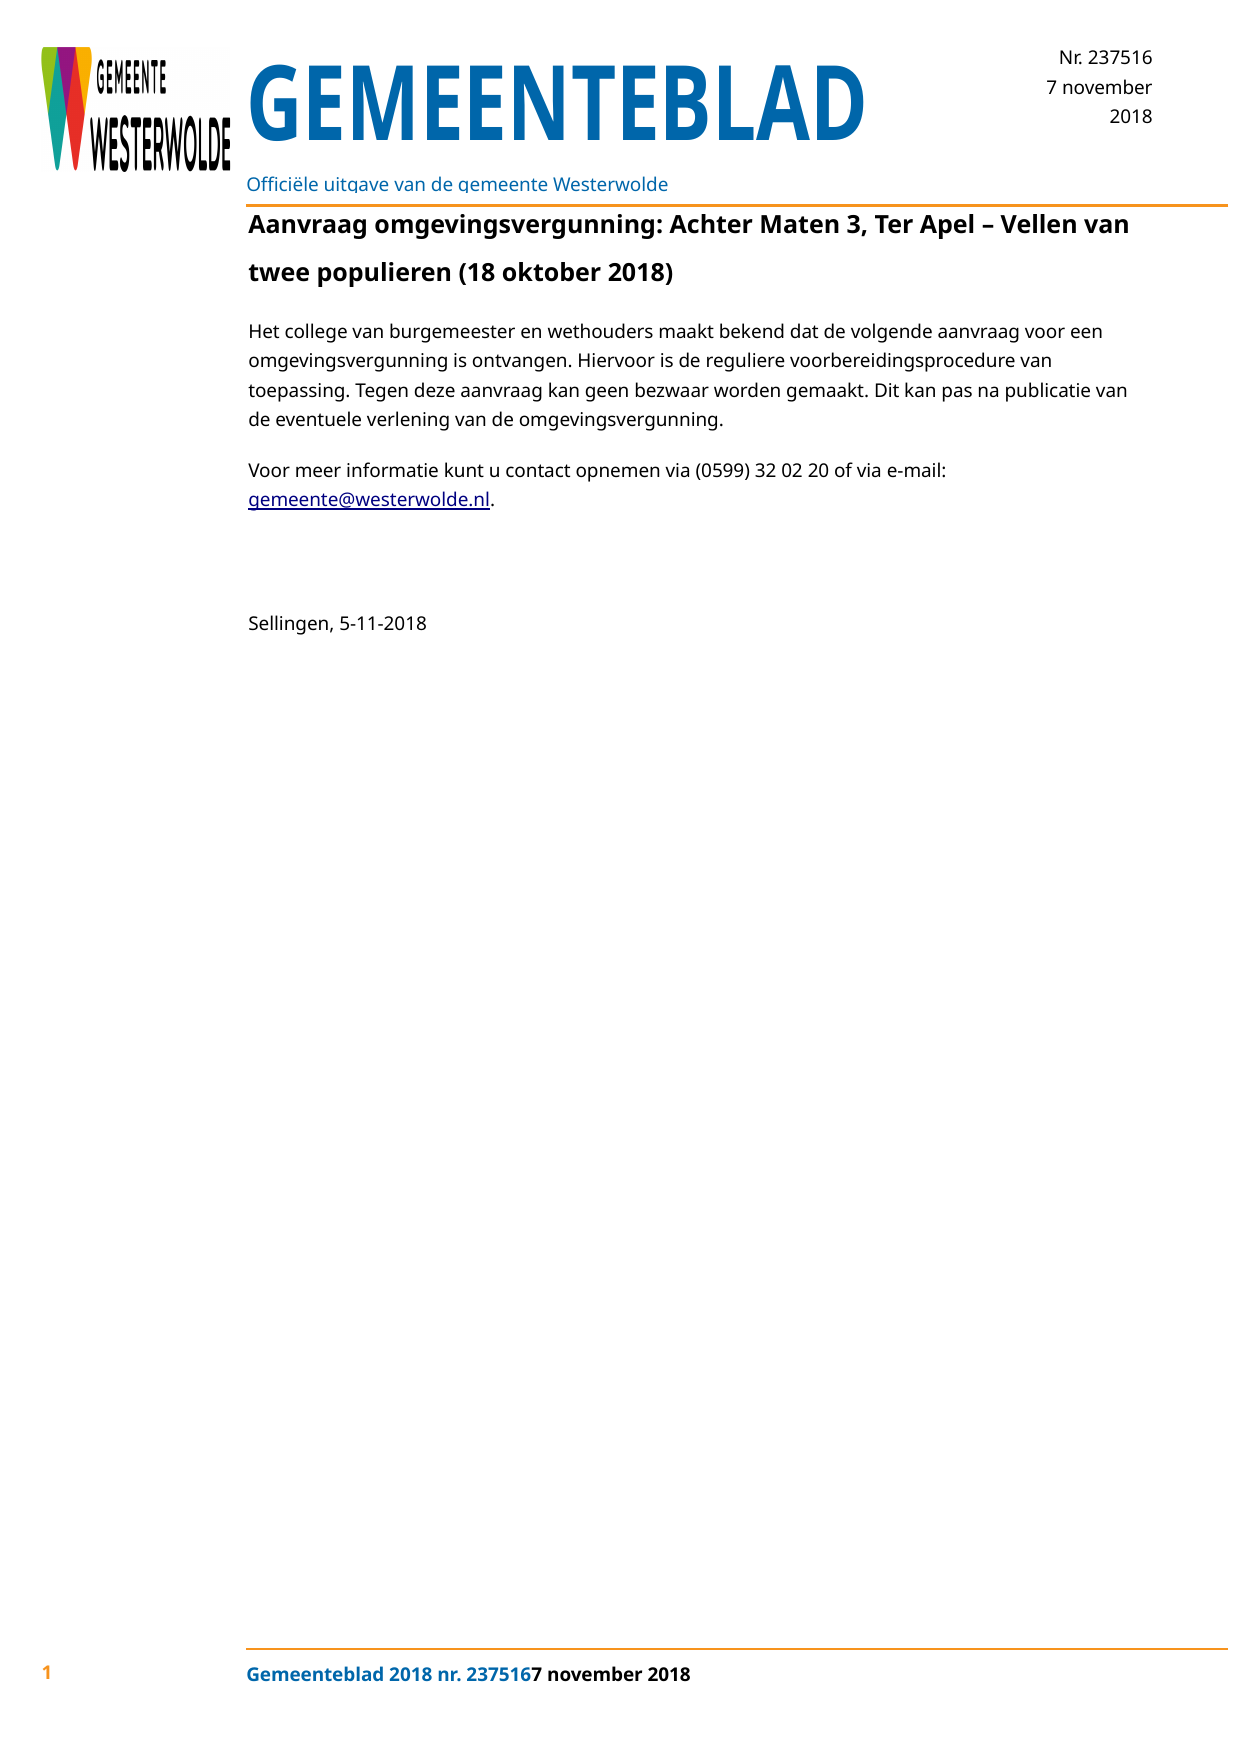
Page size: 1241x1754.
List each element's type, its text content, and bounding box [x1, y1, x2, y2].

text Voor meer informatie kunt u contact opnemen via (0599) 32 02 20 of via e-mail: gemeente@westerwolde.nl. [248, 457, 1152, 512]
text Sellingen, 5-11-2018 [248, 611, 1152, 636]
picture [41, 47, 231, 172]
text Het college van burgemeester en wethouders maakt bekend dat de volgende aanvraag voor een omgevingsvergunning is ontvangen. Hiervoor is de reguliere voorbereidingsprocedure van toepassing. Tegen deze aanvraag kan geen bezwaar worden gemaakt. Dit kan pas na publicatie van de eventuele verlening van de omgevingsvergunning. [248, 318, 1152, 432]
text Aanvraag omgevingsvergunning: Achter Maten 3, Ter Apel – Vellen van twee populieren (18 oktober 2018) [248, 207, 1152, 288]
